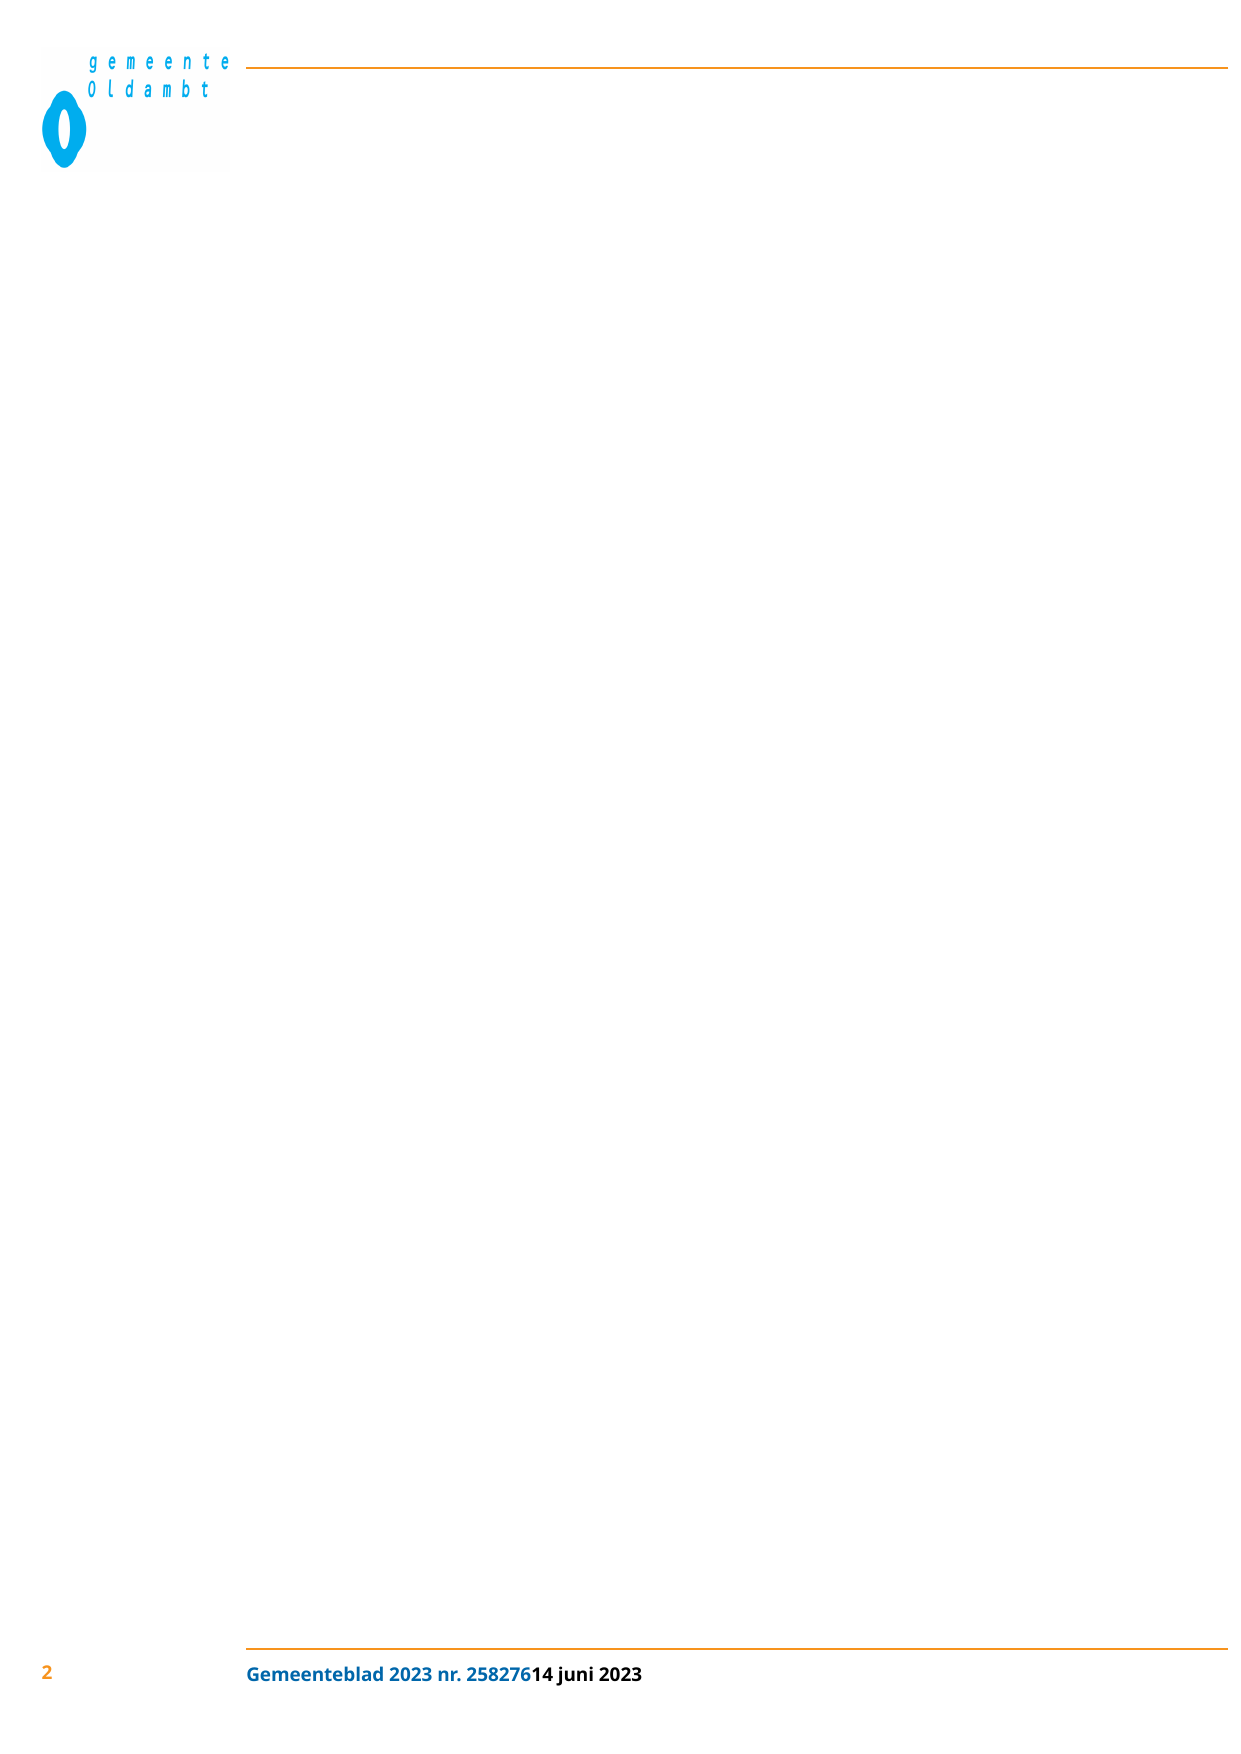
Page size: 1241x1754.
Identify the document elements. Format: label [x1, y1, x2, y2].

picture [41, 47, 231, 172]
